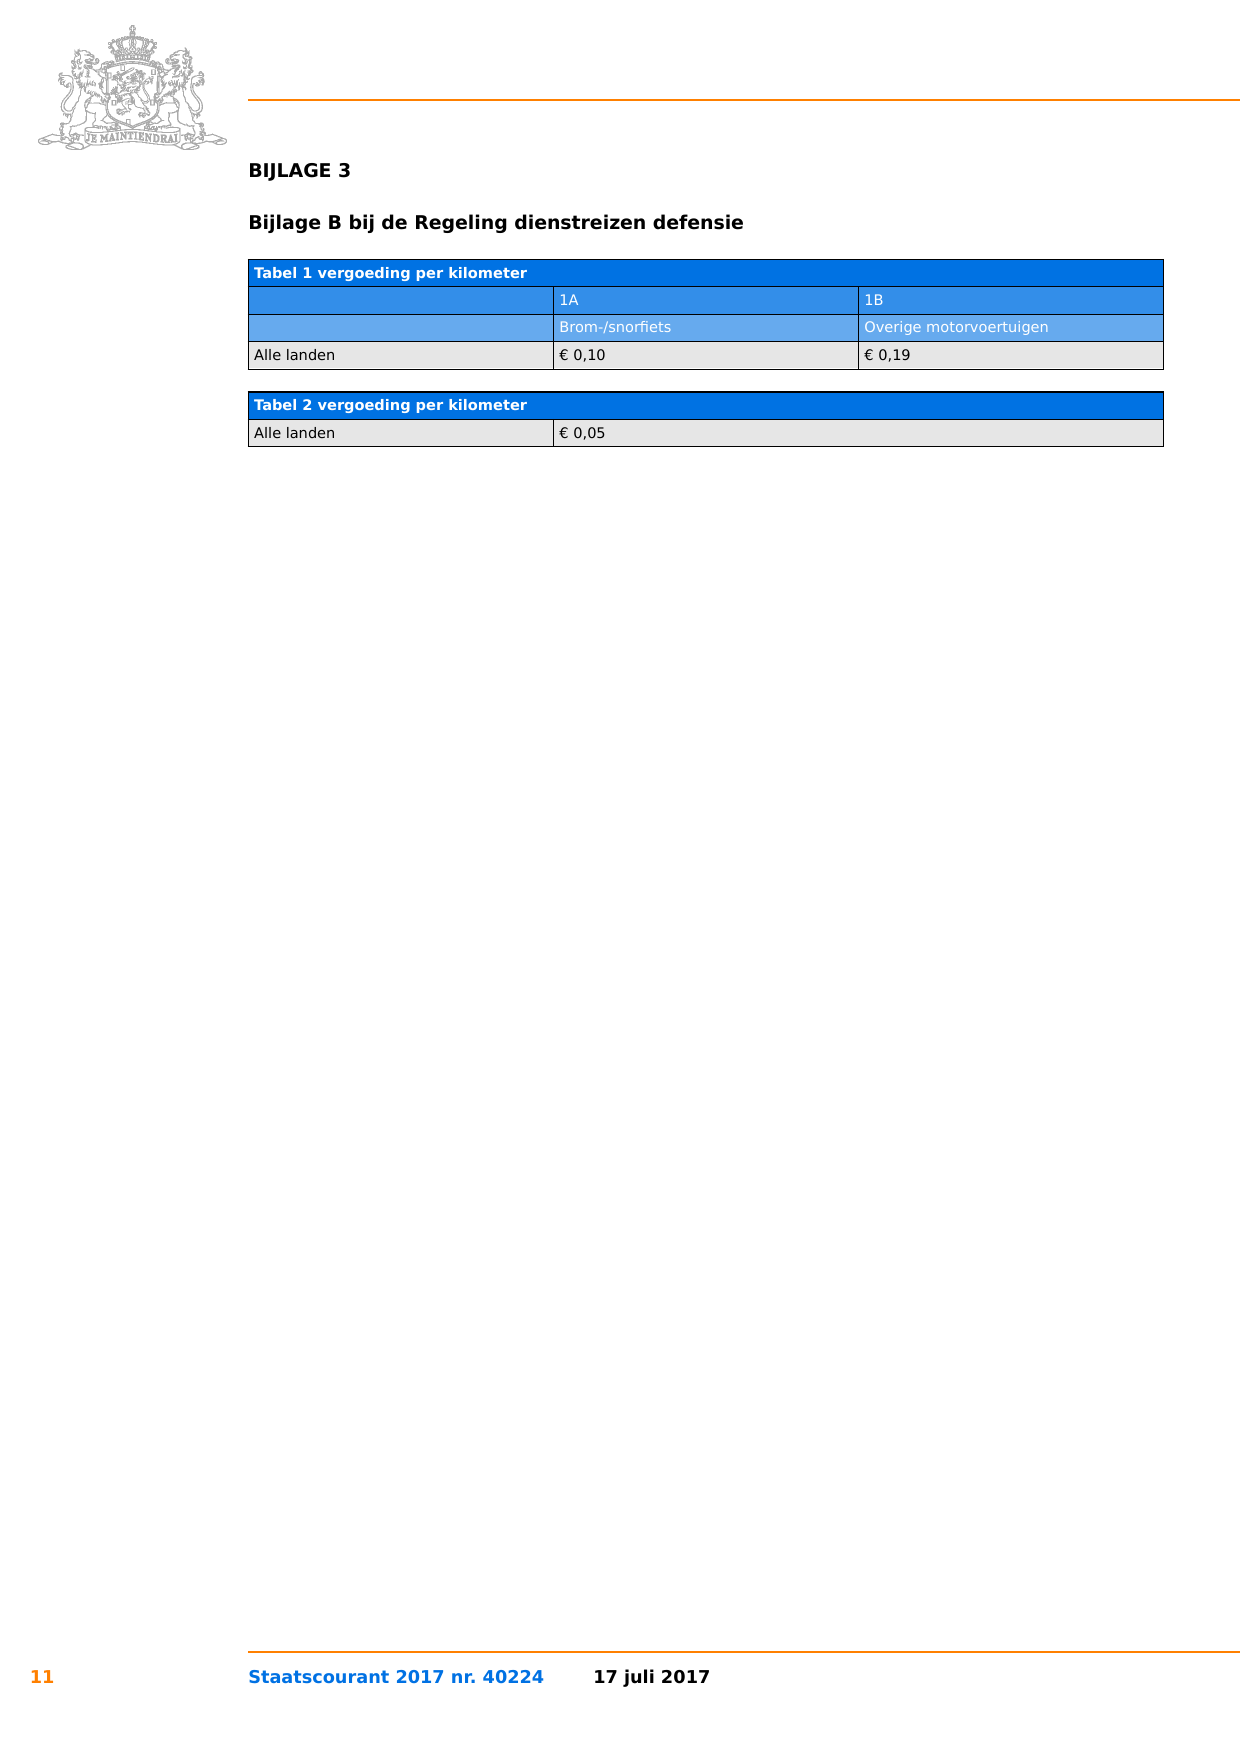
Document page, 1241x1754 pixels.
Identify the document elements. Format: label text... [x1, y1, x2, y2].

table_cell Overige motorvoertuigen [859, 315, 1163, 341]
table_cell Alle landen [249, 342, 553, 368]
subtitle BIJLAGE 3 [248, 160, 1163, 182]
table_cell € 0,10 [554, 342, 858, 368]
table_cell 1A [554, 287, 858, 314]
picture [38, 25, 227, 150]
table_cell [249, 315, 553, 341]
table_cell 1B [859, 287, 1163, 314]
table_cell € 0,19 [859, 342, 1163, 368]
table_cell [249, 287, 553, 314]
table_cell € 0,05 [554, 420, 1163, 446]
table_cell Alle landen [249, 420, 553, 446]
subtitle Bijlage B bij de Regeling dienstreizen defensie [248, 212, 1163, 234]
table_header Tabel 1 vergoeding per kilometer [249, 260, 1163, 286]
table_header Tabel 2 vergoeding per kilometer [249, 393, 1163, 419]
table_cell Brom-/snorfiets [554, 315, 858, 341]
